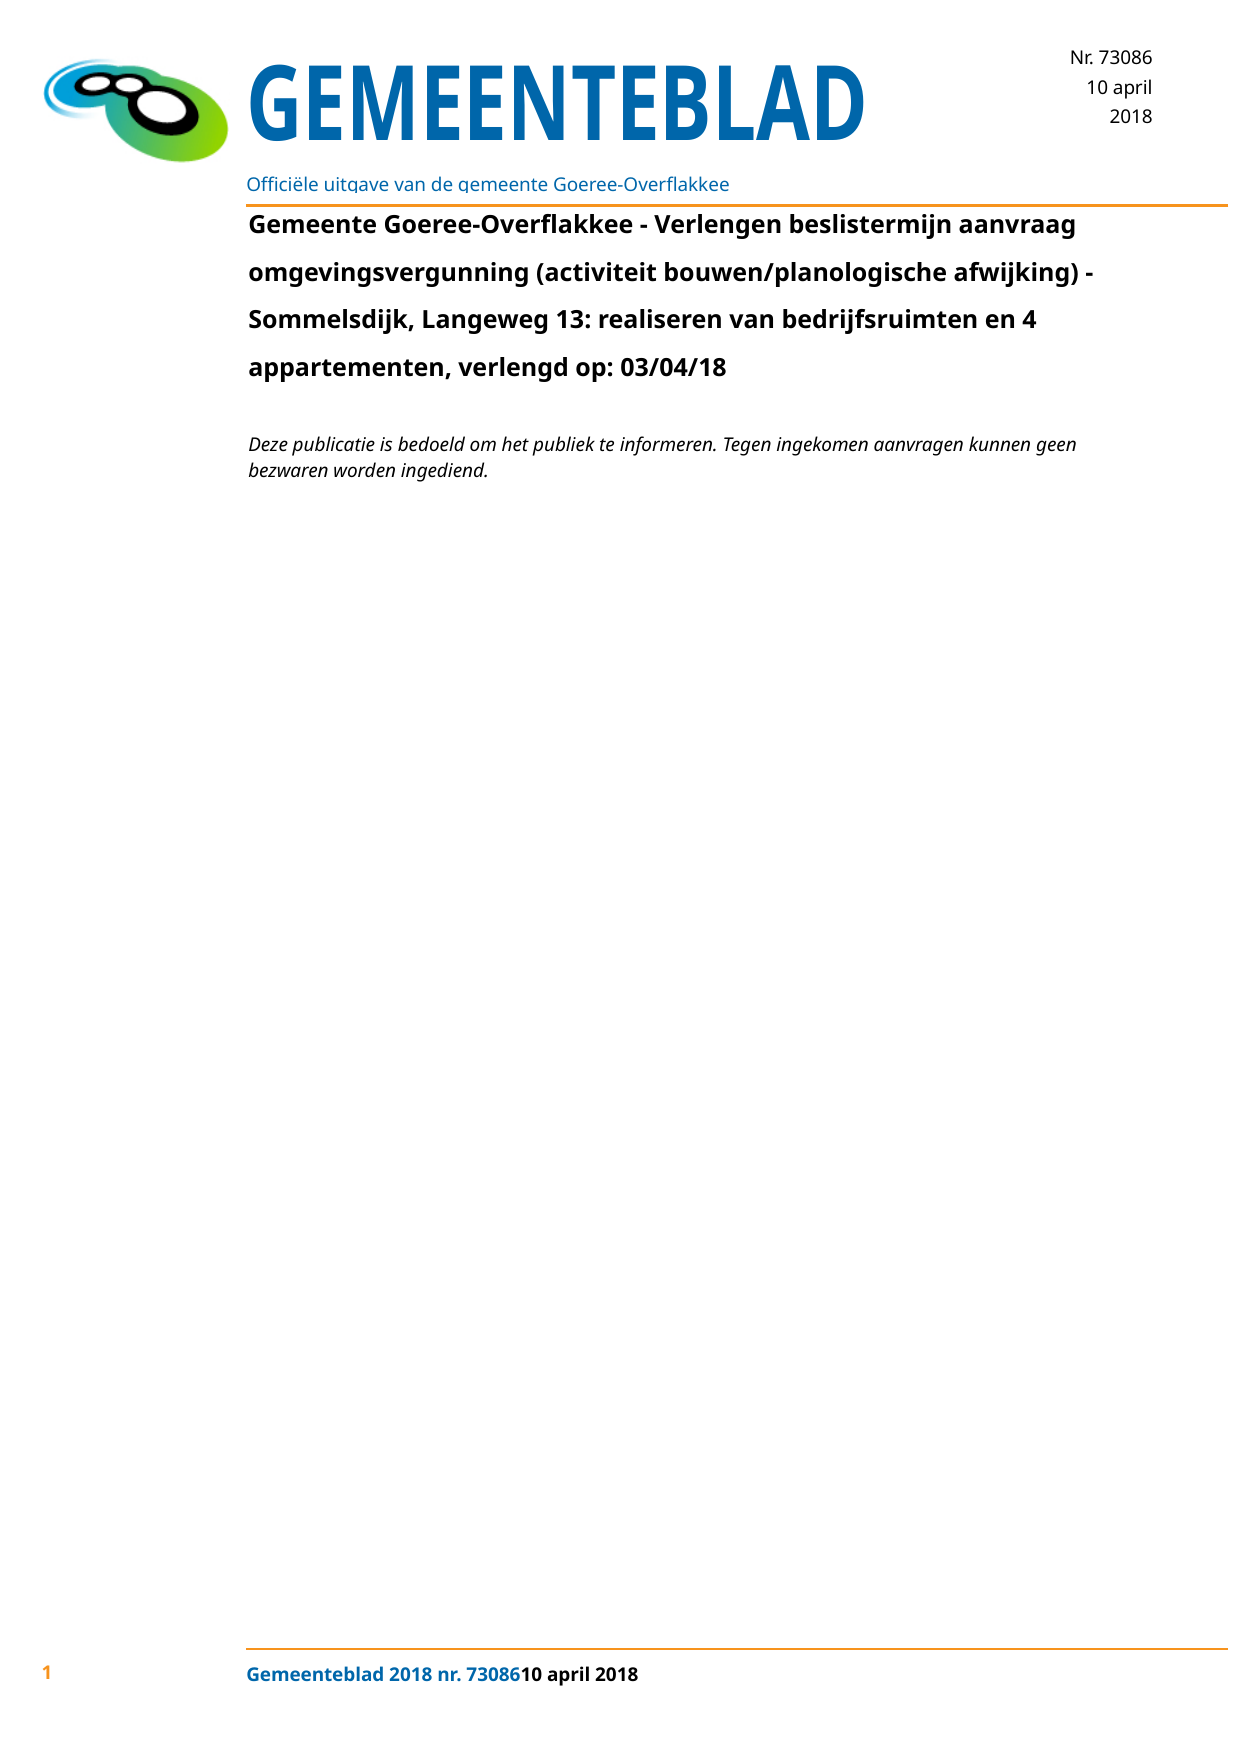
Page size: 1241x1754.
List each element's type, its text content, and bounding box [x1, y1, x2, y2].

text Gemeente Goeree-Overflakkee - Verlengen beslistermijn aanvraag omgevingsvergunning (activiteit bouwen/planologische afwijking) - Sommelsdijk, Langeweg 13: realiseren van bedrijfsruimten en 4 appartementen, verlengd op: 03/04/18 [248, 207, 1152, 384]
picture [41, 47, 231, 172]
text Deze publicatie is bedoeld om het publiek te informeren. Tegen ingekomen aanvragen kunnen geen bezwaren worden ingediend. [248, 431, 1152, 483]
